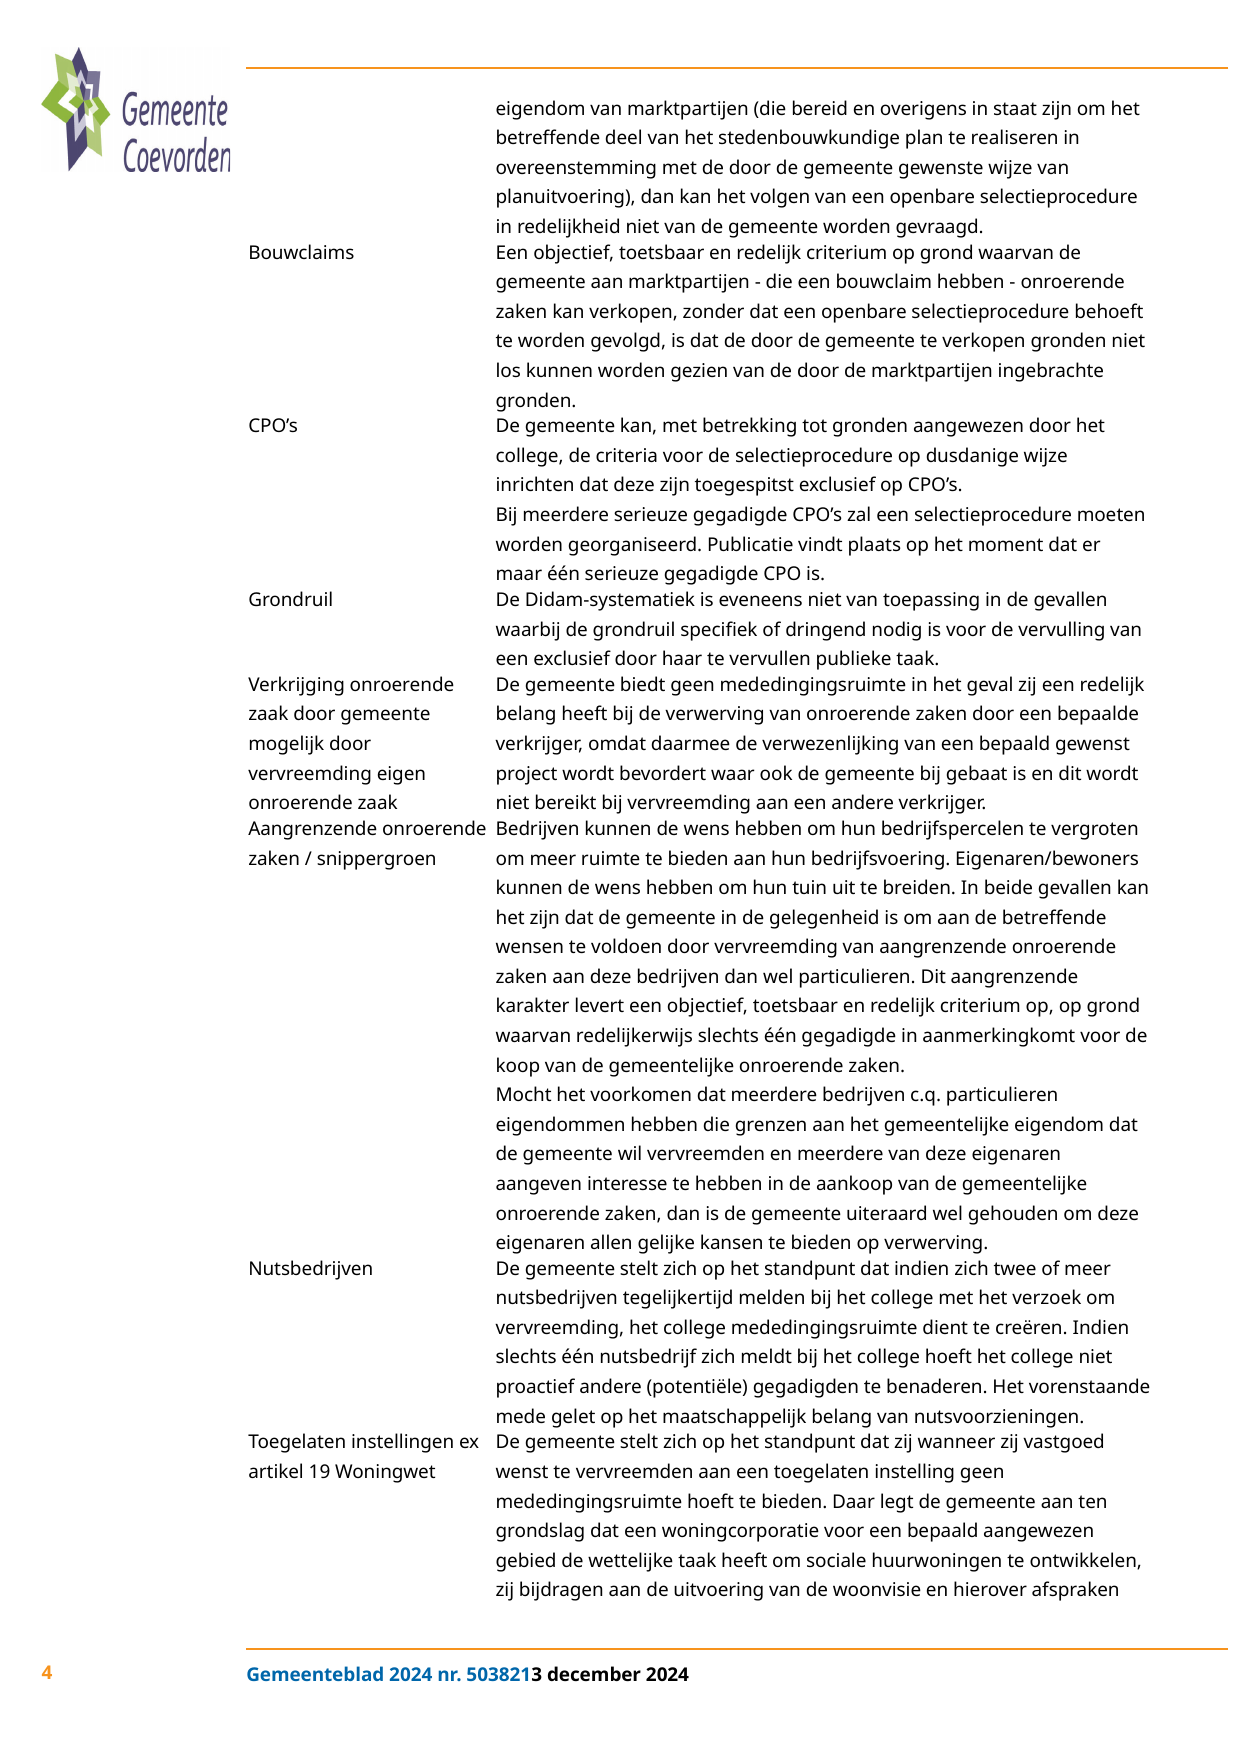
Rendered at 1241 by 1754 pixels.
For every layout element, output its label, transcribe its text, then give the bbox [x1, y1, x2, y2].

table_cell De gemeente stelt zich op het standpunt dat indien zich twee of meer nutsbedrijven tegelijkertijd melden bij het college met het verzoek om vervreemding, het college mededingingsruimte dient te creëren. Indien slechts één nutsbedrijf zich meldt bij het college hoeft het college niet proactief andere (potentiële) gegadigden te benaderen. Het vorenstaande mede gelet op het maatschappelijk belang van nutsvoorzieningen. [495, 1255, 1152, 1429]
table_cell Bouwclaims [248, 239, 495, 412]
table_cell Verkrijging onroerende zaak door gemeente mogelijk door vervreemding eigen onroerende zaak [248, 671, 495, 815]
table_cell Toegelaten instellingen ex artikel 19 Woningwet [248, 1429, 495, 1602]
table_cell CPO’s [248, 413, 495, 586]
table_header eigendom van marktpartijen (die bereid en overigens in staat zijn om het betreffende deel van het stedenbouwkundige plan te realiseren in overeenstemming met de door de gemeente gewenste wijze van planuitvoering), dan kan het volgen van een openbare selectieprocedure in redelijkheid niet van de gemeente worden gevraagd. [495, 95, 1152, 239]
table_cell De gemeente kan, met betrekking tot gronden aangewezen door het college, de criteria voor de selectieprocedure op dusdanige wijze inrichten dat deze zijn toegespitst exclusief op CPO’s. Bij meerdere serieuze gegadigde CPO’s zal een selectieprocedure moeten worden georganiseerd. Publicatie vindt plaats op het moment dat er maar één serieuze gegadigde CPO is. [495, 413, 1152, 586]
picture [41, 47, 231, 172]
table_cell Bedrijven kunnen de wens hebben om hun bedrijfspercelen te vergroten om meer ruimte te bieden aan hun bedrijfsvoering. Eigenaren/bewoners kunnen de wens hebben om hun tuin uit te breiden. In beide gevallen kan het zijn dat de gemeente in de gelegenheid is om aan de betreffende wensen te voldoen door vervreemding van aangrenzende onroerende zaken aan deze bedrijven dan wel particulieren. Dit aangrenzende karakter levert een objectief, toetsbaar en redelijk criterium op, op grond waarvan redelijkerwijs slechts één gegadigde in aanmerkingkomt voor de koop van de gemeentelijke onroerende zaken. Mocht het voorkomen dat meerdere bedrijven c.q. particulieren eigendommen hebben die grenzen aan het gemeentelijke eigendom dat de gemeente wil vervreemden en meerdere van deze eigenaren aangeven interesse te hebben in de aankoop van de gemeentelijke onroerende zaken, dan is de gemeente uiteraard wel gehouden om deze eigenaren allen gelijke kansen te bieden op verwerving. [495, 815, 1152, 1255]
table_cell De gemeente stelt zich op het standpunt dat zij wanneer zij vastgoed wenst te vervreemden aan een toegelaten instelling geen mededingingsruimte hoeft te bieden. Daar legt de gemeente aan ten grondslag dat een woningcorporatie voor een bepaald aangewezen gebied de wettelijke taak heeft om sociale huurwoningen te ontwikkelen, zij bijdragen aan de uitvoering van de woonvisie en hierover afspraken [495, 1429, 1152, 1602]
table_cell Aangrenzende onroerende zaken / snippergroen [248, 815, 495, 1255]
table_cell De Didam-systematiek is eveneens niet van toepassing in de gevallen waarbij de grondruil specifiek of dringend nodig is voor de vervulling van een exclusief door haar te vervullen publieke taak. [495, 586, 1152, 671]
table_cell Grondruil [248, 586, 495, 671]
table_header [248, 95, 495, 239]
table_cell Een objectief, toetsbaar en redelijk criterium op grond waarvan de gemeente aan marktpartijen - die een bouwclaim hebben - onroerende zaken kan verkopen, zonder dat een openbare selectieprocedure behoeft te worden gevolgd, is dat de door de gemeente te verkopen gronden niet los kunnen worden gezien van de door de marktpartijen ingebrachte gronden. [495, 239, 1152, 412]
table_cell De gemeente biedt geen mededingingsruimte in het geval zij een redelijk belang heeft bij de verwerving van onroerende zaken door een bepaalde verkrijger, omdat daarmee de verwezenlijking van een bepaald gewenst project wordt bevordert waar ook de gemeente bij gebaat is en dit wordt niet bereikt bij vervreemding aan een andere verkrijger. [495, 671, 1152, 815]
table_cell Nutsbedrijven [248, 1255, 495, 1429]
